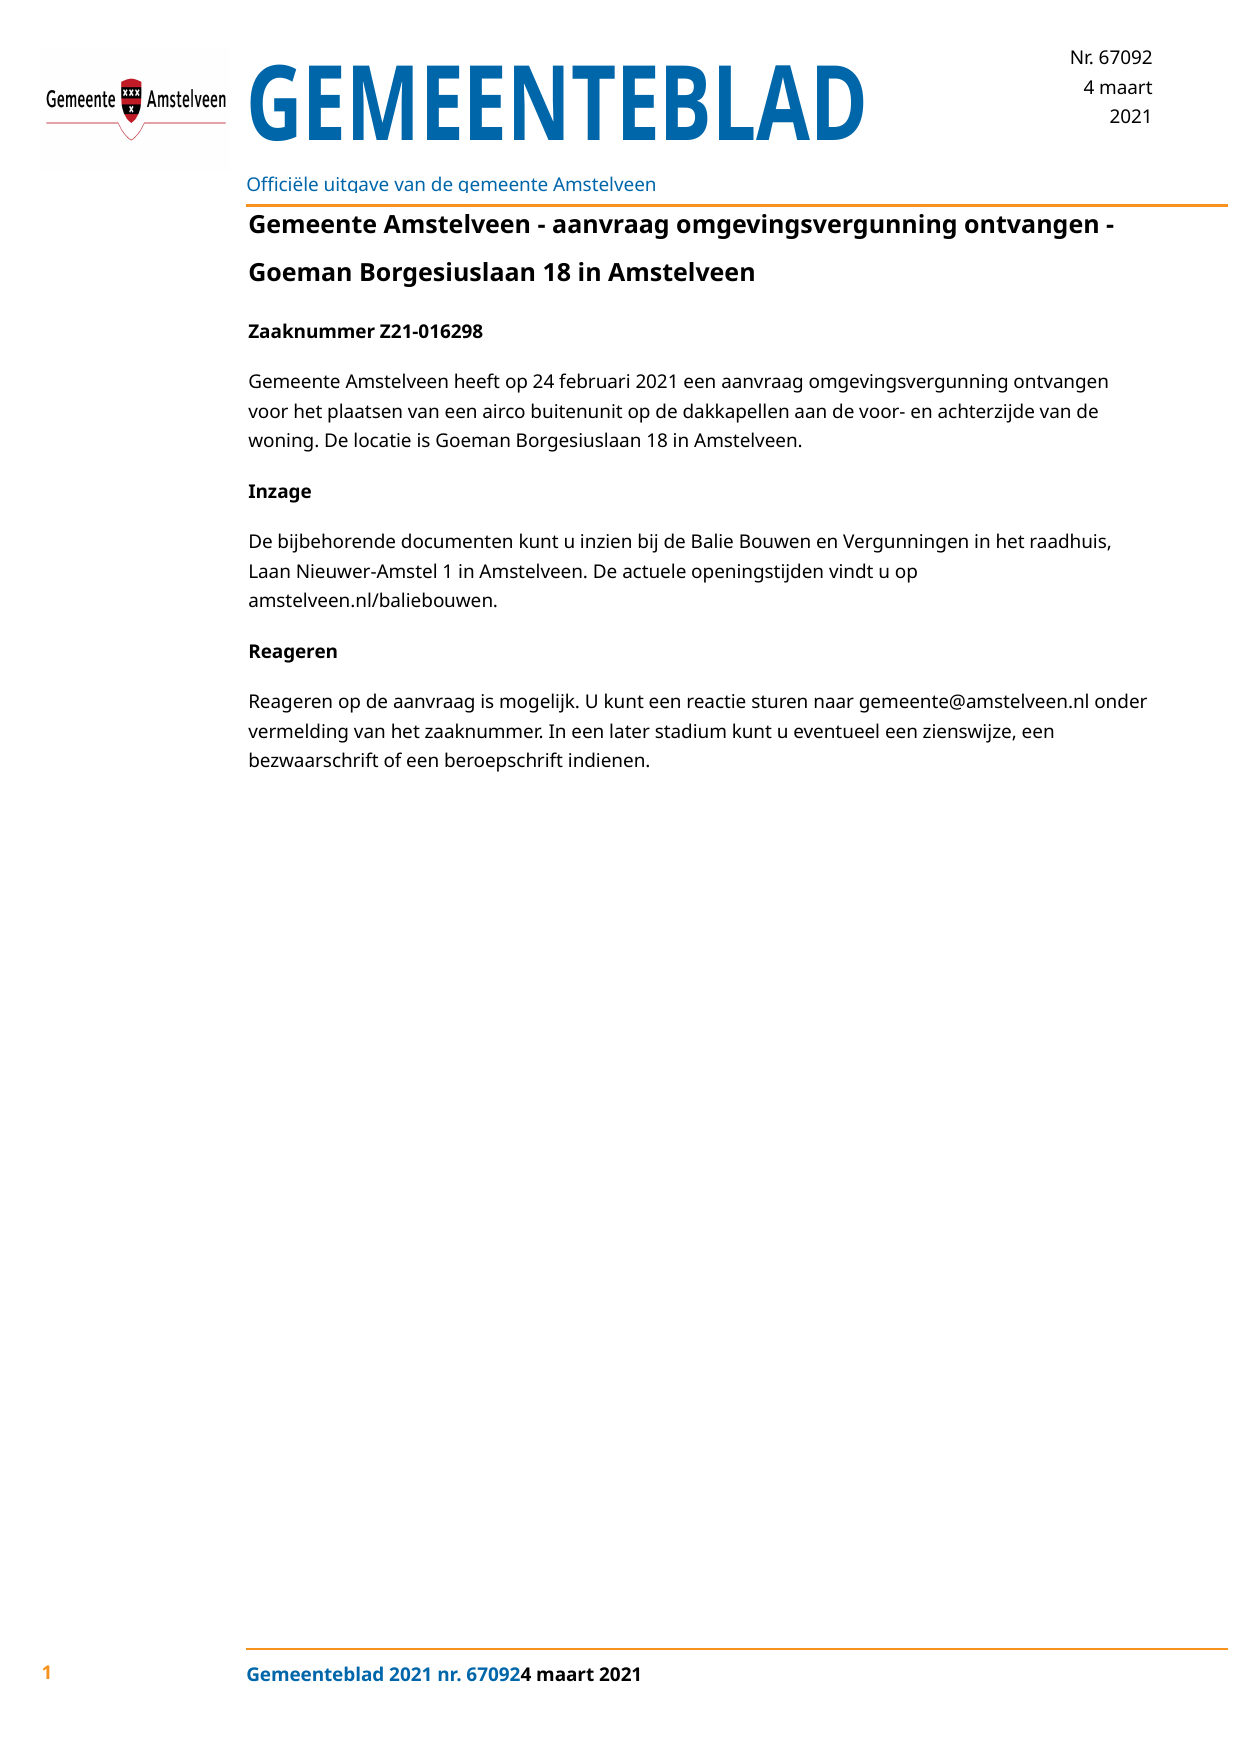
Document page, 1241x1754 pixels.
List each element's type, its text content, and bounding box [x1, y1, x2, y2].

picture [41, 47, 231, 172]
text Gemeente Amstelveen heeft op 24 februari 2021 een aanvraag omgevingsvergunning ontvangen voor het plaatsen van een airco buitenunit op de dakkapellen aan de voor- en achterzijde van de woning. De locatie is Goeman Borgesiuslaan 18 in Amstelveen. [248, 368, 1152, 453]
text De bijbehorende documenten kunt u inzien bij de Balie Bouwen en Vergunningen in het raadhuis, Laan Nieuwer-Amstel 1 in Amstelveen. De actuele openingstijden vindt u op amstelveen.nl/baliebouwen. [248, 528, 1152, 613]
text Reageren op de aanvraag is mogelijk. U kunt een reactie sturen naar gemeente@amstelveen.nl onder vermelding van het zaaknummer. In een later stadium kunt u eventueel een zienswijze, een bezwaarschrift of een beroepschrift indienen. [248, 688, 1152, 773]
text Zaaknummer Z21-016298 [248, 318, 1152, 344]
text Inzage [248, 478, 1152, 504]
text Reageren [248, 638, 1152, 664]
text Gemeente Amstelveen - aanvraag omgevingsvergunning ontvangen - Goeman Borgesiuslaan 18 in Amstelveen [248, 207, 1152, 288]
